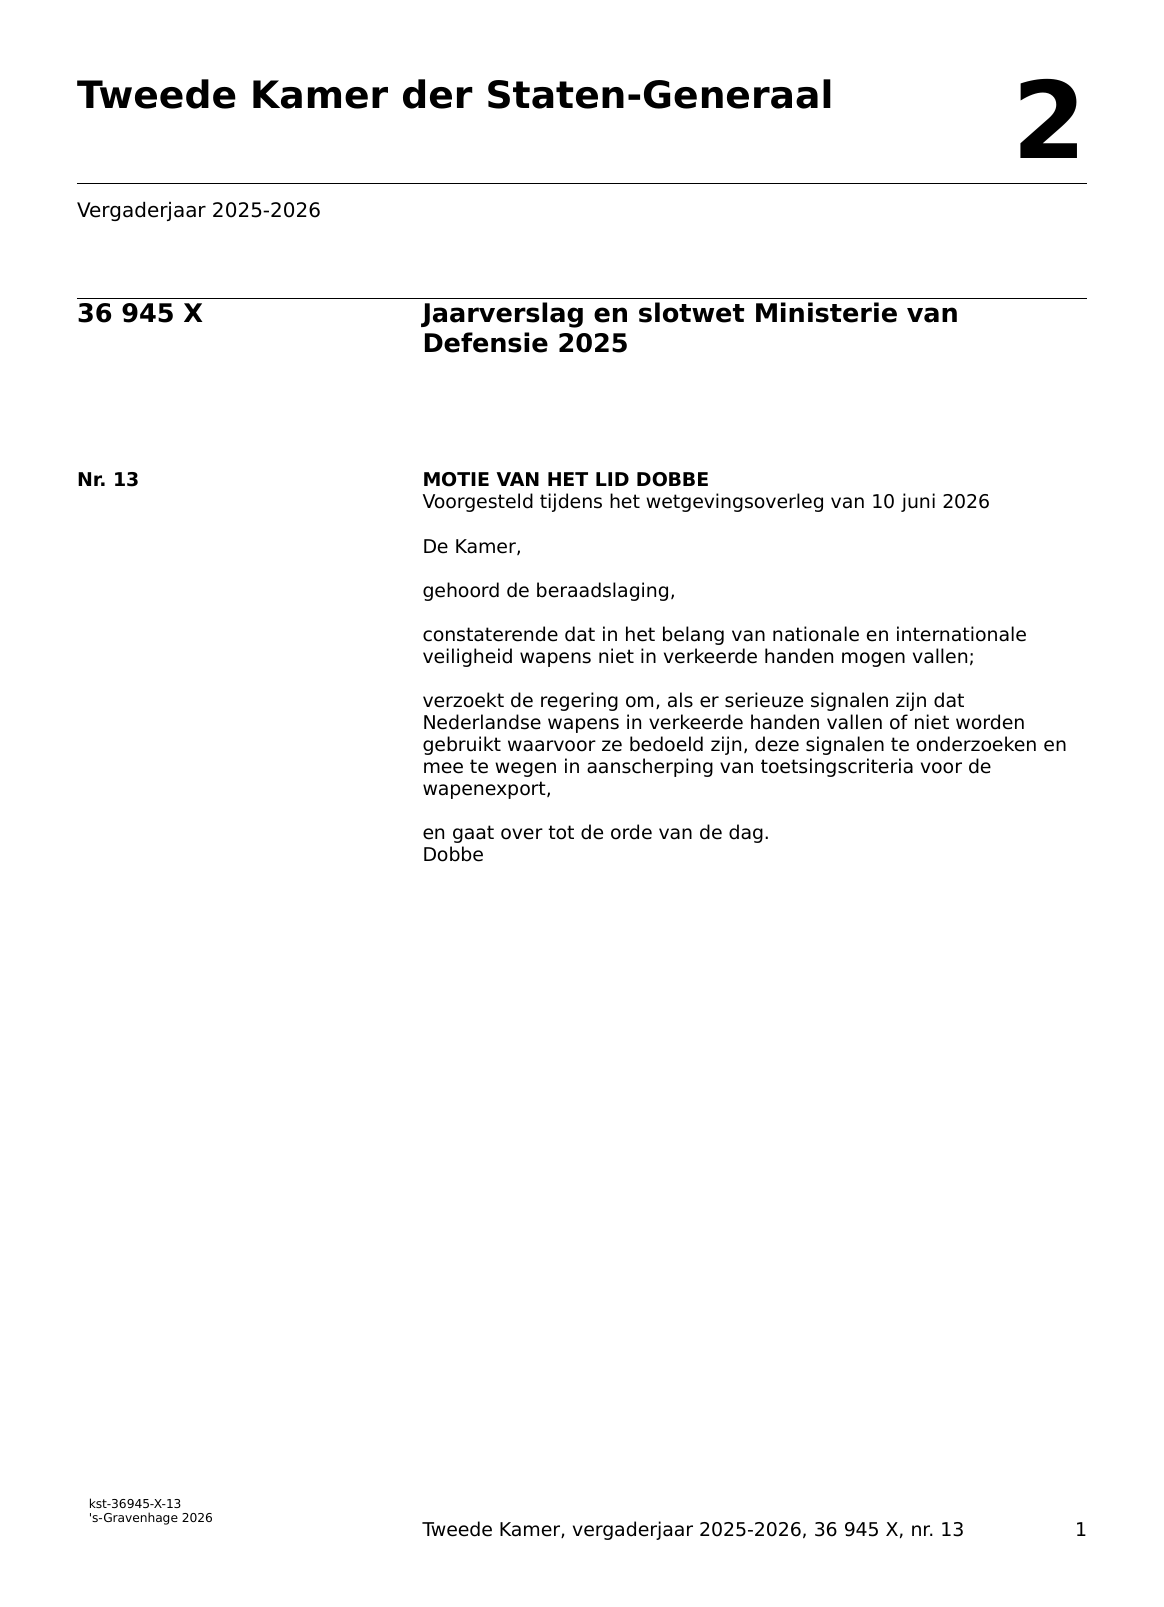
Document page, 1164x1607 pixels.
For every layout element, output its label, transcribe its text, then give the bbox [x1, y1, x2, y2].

text Dobbe [422, 844, 1087, 866]
text en gaat over tot de orde van de dag. [422, 822, 1087, 844]
subtitle Nr. 13 MOTIE VAN HET LID DOBBE [77, 469, 1087, 491]
text Voorgesteld tijdens het wetgevingsoverleg van 10 juni 2026 [422, 491, 1087, 513]
text constaterende dat in het belang van nationale en internationale veiligheid wapens niet in verkeerde handen mogen vallen; [422, 624, 1087, 668]
text gehoord de beraadslaging, [422, 580, 1087, 602]
subtitle 36 945 X Jaarverslag en slotwet Ministerie van Defensie 2025 [77, 299, 1087, 358]
text kst-36945-X-13 [88, 1497, 323, 1511]
table_header Tweede Kamer der Staten-Generaal [77, 59, 886, 183]
text 's-Gravenhage 2026 [88, 1511, 323, 1525]
text verzoekt de regering om, als er serieuze signalen zijn dat Nederlandse wapens in verkeerde handen vallen of niet worden gebruikt waarvoor ze bedoeld zijn, deze signalen te onderzoeken en mee te wegen in aanscherping van toetsingscriteria voor de wapenexport, [422, 690, 1087, 800]
table_cell Vergaderjaar 2025-2026 [77, 184, 1087, 298]
table_header 2 [886, 59, 1087, 183]
text De Kamer, [422, 536, 1087, 557]
